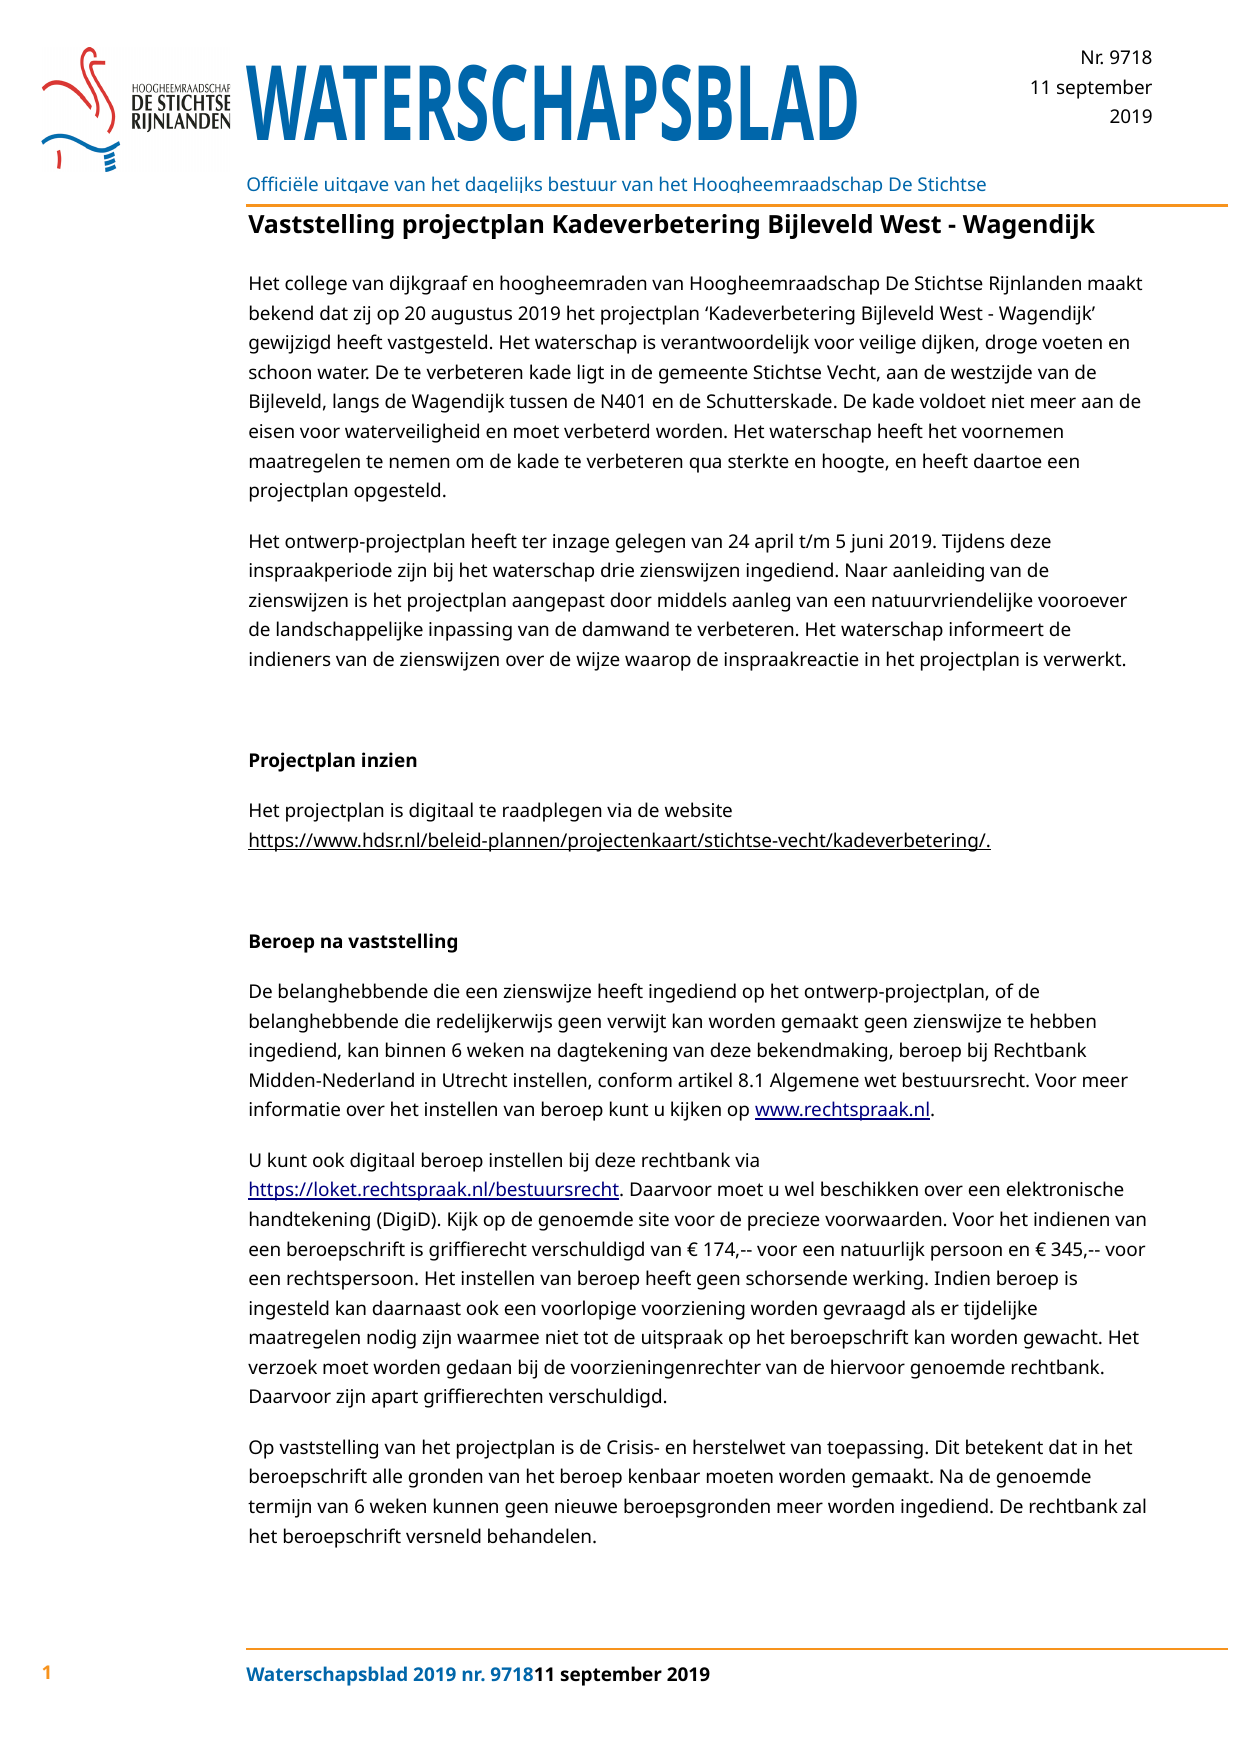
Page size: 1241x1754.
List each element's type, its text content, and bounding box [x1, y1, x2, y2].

picture [41, 47, 231, 172]
text Beroep na vaststelling [248, 928, 1152, 953]
text Projectplan inzien [248, 747, 1152, 773]
text Het ontwerp-projectplan heeft ter inzage gelegen van 24 april t/m 5 juni 2019. Tijdens deze inspraakperiode zijn bij het waterschap drie zienswijzen ingediend. Naar aanleiding van de zienswijzen is het projectplan aangepast door middels aanleg van een natuurvriendelijke vooroever de landschappelijke inpassing van de damwand te verbeteren. Het waterschap informeert de indieners van de zienswijzen over de wijze waarop de inspraakreactie in het projectplan is verwerkt. [248, 528, 1152, 672]
text Het college van dijkgraaf en hoogheemraden van Hoogheemraadschap De Stichtse Rijnlanden maakt bekend dat zij op 20 augustus 2019 het projectplan ‘Kadeverbetering Bijleveld West - Wagendijk’ gewijzigd heeft vastgesteld. Het waterschap is verantwoordelijk voor veilige dijken, droge voeten en schoon water. De te verbeteren kade ligt in de gemeente Stichtse Vecht, aan de westzijde van de Bijleveld, langs de Wagendijk tussen de N401 en de Schutterskade. De kade voldoet niet meer aan de eisen voor waterveiligheid en moet verbeterd worden. Het waterschap heeft het voornemen maatregelen te nemen om de kade te verbeteren qua sterkte en hoogte, en heeft daartoe een projectplan opgesteld. [248, 270, 1152, 503]
text U kunt ook digitaal beroep instellen bij deze rechtbank via https://loket.rechtspraak.nl/bestuursrecht. Daarvoor moet u wel beschikken over een elektronische handtekening (DigiD). Kijk op de genoemde site voor de precieze voorwaarden. Voor het indienen van een beroepschrift is griffierecht verschuldigd van € 174,-- voor een natuurlijk persoon en € 345,-- voor een rechtspersoon. Het instellen van beroep heeft geen schorsende werking. Indien beroep is ingesteld kan daarnaast ook een voorlopige voorziening worden gevraagd als er tijdelijke maatregelen nodig zijn waarmee niet tot de uitspraak op het beroepschrift kan worden gewacht. Het verzoek moet worden gedaan bij de voorzieningenrechter van de hiervoor genoemde rechtbank. Daarvoor zijn apart griffierechten verschuldigd. [248, 1147, 1152, 1409]
text Vaststelling projectplan Kadeverbetering Bijleveld West - Wagendijk [248, 207, 1152, 241]
text Het projectplan is digitaal te raadplegen via de website https://www.hdsr.nl/beleid-plannen/projectenkaart/stichtse-vecht/kadeverbetering/. [248, 797, 1152, 853]
text De belanghebbende die een zienswijze heeft ingediend op het ontwerp-projectplan, of de belanghebbende die redelijkerwijs geen verwijt kan worden gemaakt geen zienswijze te hebben ingediend, kan binnen 6 weken na dagtekening van deze bekendmaking, beroep bij Rechtbank Midden-Nederland in Utrecht instellen, conform artikel 8.1 Algemene wet bestuursrecht. Voor meer informatie over het instellen van beroep kunt u kijken op www.rechtspraak.nl. [248, 978, 1152, 1122]
text Op vaststelling van het projectplan is de Crisis- en herstelwet van toepassing. Dit betekent dat in het beroepschrift alle gronden van het beroep kenbaar moeten worden gemaakt. Na de genoemde termijn van 6 weken kunnen geen nieuwe beroepsgronden meer worden ingediend. De rechtbank zal het beroepschrift versneld behandelen. [248, 1434, 1152, 1548]
